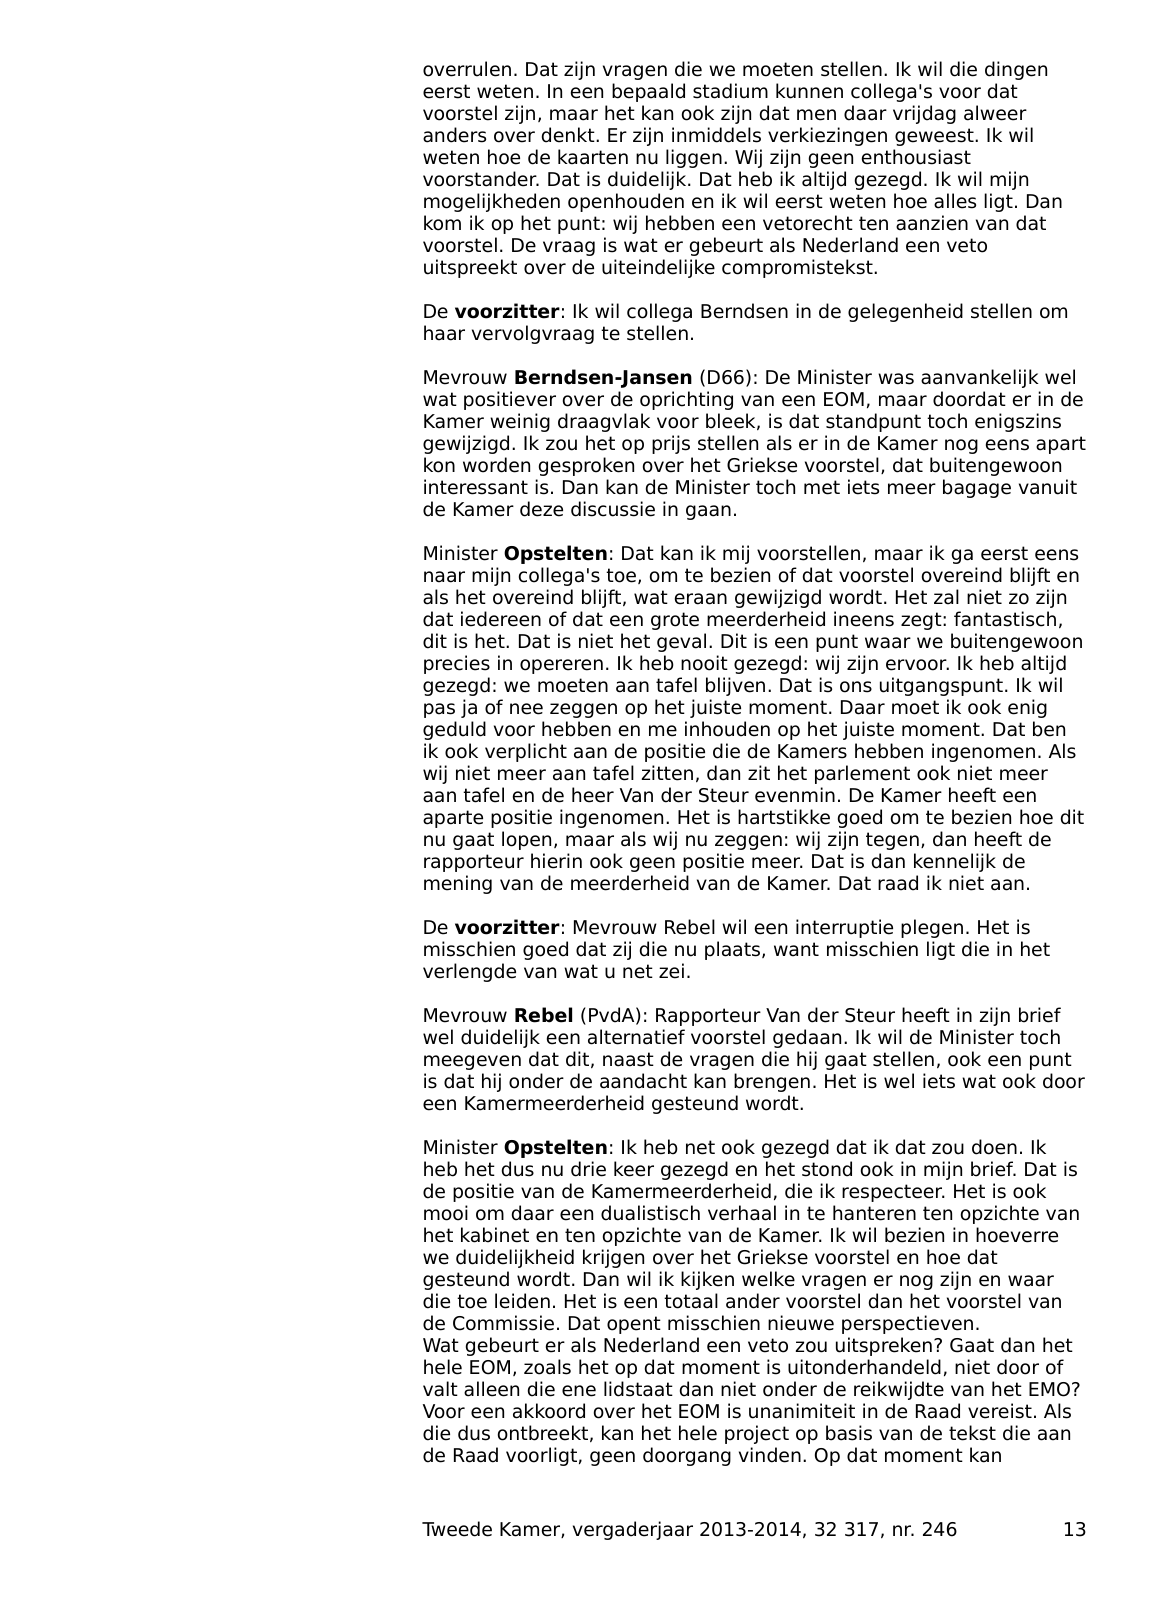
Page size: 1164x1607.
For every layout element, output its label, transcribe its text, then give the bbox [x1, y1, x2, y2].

text Wat gebeurt er als Nederland een veto zou uitspreken? Gaat dan het hele EOM, zoals het op dat moment is uitonderhandeld, niet door of valt alleen die ene lidstaat dan niet onder de reikwijdte van het EMO? Voor een akkoord over het EOM is unanimiteit in de Raad vereist. Als die dus ontbreekt, kan het hele project op basis van de tekst die aan de Raad voorligt, geen doorgang vinden. Op dat moment kan [422, 1335, 1087, 1467]
text De voorzitter: Ik wil collega Berndsen in de gelegenheid stellen om haar vervolgvraag te stellen. [422, 301, 1087, 345]
text Minister Opstelten: Dat kan ik mij voorstellen, maar ik ga eerst eens naar mijn collega's toe, om te bezien of dat voorstel overeind blijft en als het overeind blijft, wat eraan gewijzigd wordt. Het zal niet zo zijn dat iedereen of dat een grote meerderheid ineens zegt: fantastisch, dit is het. Dat is niet het geval. Dit is een punt waar we buitengewoon precies in opereren. Ik heb nooit gezegd: wij zijn ervoor. Ik heb altijd gezegd: we moeten aan tafel blijven. Dat is ons uitgangspunt. Ik wil pas ja of nee zeggen op het juiste moment. Daar moet ik ook enig geduld voor hebben en me inhouden op het juiste moment. Dat ben ik ook verplicht aan de positie die de Kamers hebben ingenomen. Als wij niet meer aan tafel zitten, dan zit het parlement ook niet meer aan tafel en de heer Van der Steur evenmin. De Kamer heeft een aparte positie ingenomen. Het is hartstikke goed om te bezien hoe dit nu gaat lopen, maar als wij nu zeggen: wij zijn tegen, dan heeft de rapporteur hierin ook geen positie meer. Dat is dan kennelijk de mening van de meerderheid van de Kamer. Dat raad ik niet aan. [422, 543, 1087, 895]
text Mevrouw Berndsen-Jansen (D66): De Minister was aanvankelijk wel wat positiever over de oprichting van een EOM, maar doordat er in de Kamer weinig draagvlak voor bleek, is dat standpunt toch enigszins gewijzigd. Ik zou het op prijs stellen als er in de Kamer nog eens apart kon worden gesproken over het Griekse voorstel, dat buitengewoon interessant is. Dan kan de Minister toch met iets meer bagage vanuit de Kamer deze discussie in gaan. [422, 367, 1087, 521]
text Mevrouw Rebel (PvdA): Rapporteur Van der Steur heeft in zijn brief wel duidelijk een alternatief voorstel gedaan. Ik wil de Minister toch meegeven dat dit, naast de vragen die hij gaat stellen, ook een punt is dat hij onder de aandacht kan brengen. Het is wel iets wat ook door een Kamermeerderheid gesteund wordt. [422, 1005, 1087, 1115]
text overrulen. Dat zijn vragen die we moeten stellen. Ik wil die dingen eerst weten. In een bepaald stadium kunnen collega's voor dat voorstel zijn, maar het kan ook zijn dat men daar vrijdag alweer anders over denkt. Er zijn inmiddels verkiezingen geweest. Ik wil weten hoe de kaarten nu liggen. Wij zijn geen enthousiast voorstander. Dat is duidelijk. Dat heb ik altijd gezegd. Ik wil mijn mogelijkheden openhouden en ik wil eerst weten hoe alles ligt. Dan kom ik op het punt: wij hebben een vetorecht ten aanzien van dat voorstel. De vraag is wat er gebeurt als Nederland een veto uitspreekt over de uiteindelijke compromistekst. [422, 59, 1087, 279]
text Minister Opstelten: Ik heb net ook gezegd dat ik dat zou doen. Ik heb het dus nu drie keer gezegd en het stond ook in mijn brief. Dat is de positie van de Kamermeerderheid, die ik respecteer. Het is ook mooi om daar een dualistisch verhaal in te hanteren ten opzichte van het kabinet en ten opzichte van de Kamer. Ik wil bezien in hoeverre we duidelijkheid krijgen over het Griekse voorstel en hoe dat gesteund wordt. Dan wil ik kijken welke vragen er nog zijn en waar die toe leiden. Het is een totaal ander voorstel dan het voorstel van de Commissie. Dat opent misschien nieuwe perspectieven. [422, 1137, 1087, 1335]
text De voorzitter: Mevrouw Rebel wil een interruptie plegen. Het is misschien goed dat zij die nu plaats, want misschien ligt die in het verlengde van wat u net zei. [422, 917, 1087, 983]
